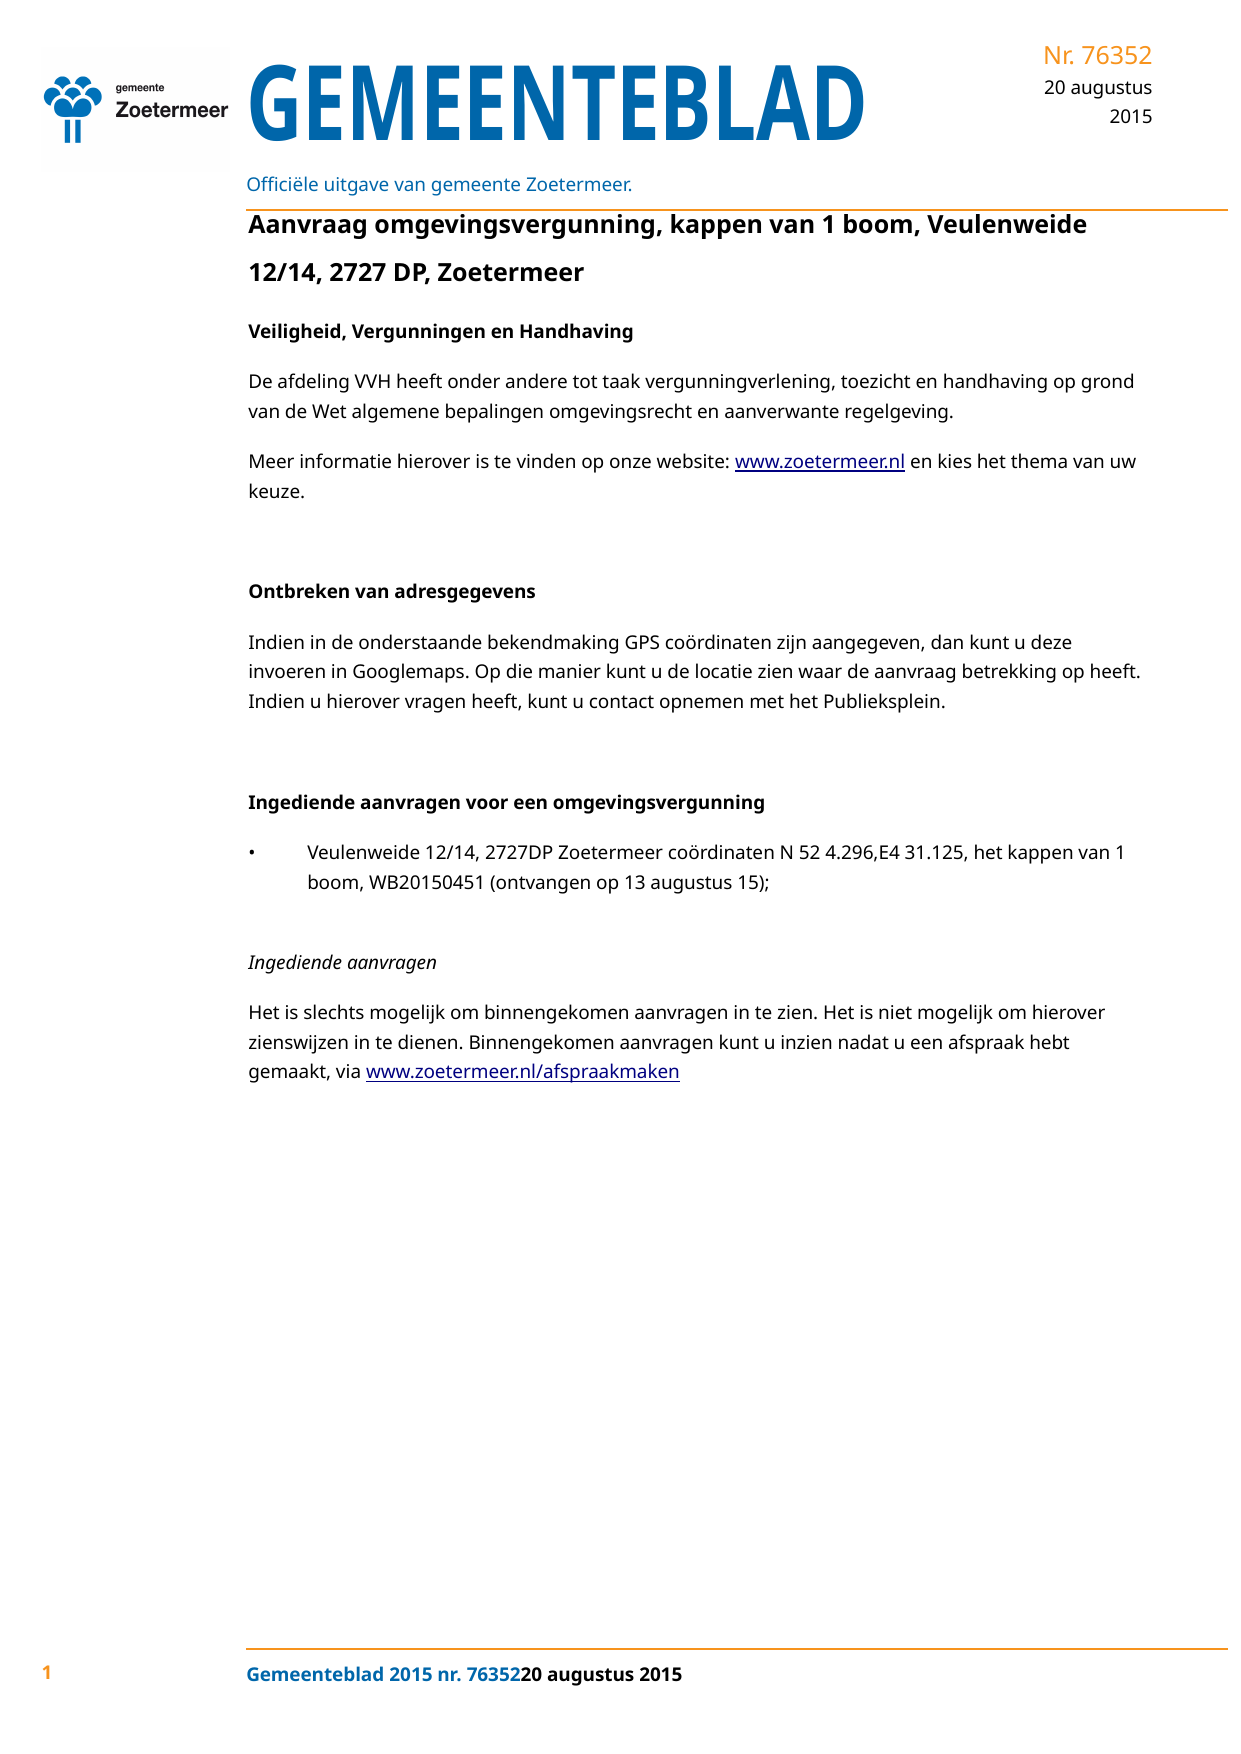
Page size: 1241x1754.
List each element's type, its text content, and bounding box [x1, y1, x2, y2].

text Indien in de onderstaande bekendmaking GPS coördinaten zijn aangegeven, dan kunt u deze invoeren in Googlemaps. Op die manier kunt u de locatie zien waar de aanvraag betrekking op heeft. Indien u hierover vragen heeft, kunt u contact opnemen met het Publieksplein. [248, 629, 1152, 714]
text Ingediende aanvragen [248, 949, 1152, 975]
picture [41, 47, 231, 172]
list Veulenweide 12/14, 2727DP Zoetermeer coördinaten N 52 4.296,E4 31.125, het kappen van 1 boom, WB20150451 (ontvangen op 13 augustus 15); [248, 839, 1152, 895]
text Veiligheid, Vergunningen en Handhaving [248, 318, 1152, 344]
text Ontbreken van adresgegevens [248, 579, 1152, 604]
text Het is slechts mogelijk om binnengekomen aanvragen in te zien. Het is niet mogelijk om hierover zienswijzen in te dienen. Binnengekomen aanvragen kunt u inzien nadat u een afspraak hebt gemaakt, via www.zoetermeer.nl/afspraakmaken [248, 999, 1152, 1084]
text Aanvraag omgevingsvergunning, kappen van 1 boom, Veulenweide 12/14, 2727 DP, Zoetermeer [248, 211, 1152, 288]
text De afdeling VVH heeft onder andere tot taak vergunningverlening, toezicht en handhaving op grond van de Wet algemene bepalingen omgevingsrecht en aanverwante regelgeving. [248, 368, 1152, 424]
text Ingediende aanvragen voor een omgevingsvergunning [248, 789, 1152, 815]
text Meer informatie hierover is te vinden op onze website: www.zoetermeer.nl en kies het thema van uw keuze. [248, 448, 1152, 504]
